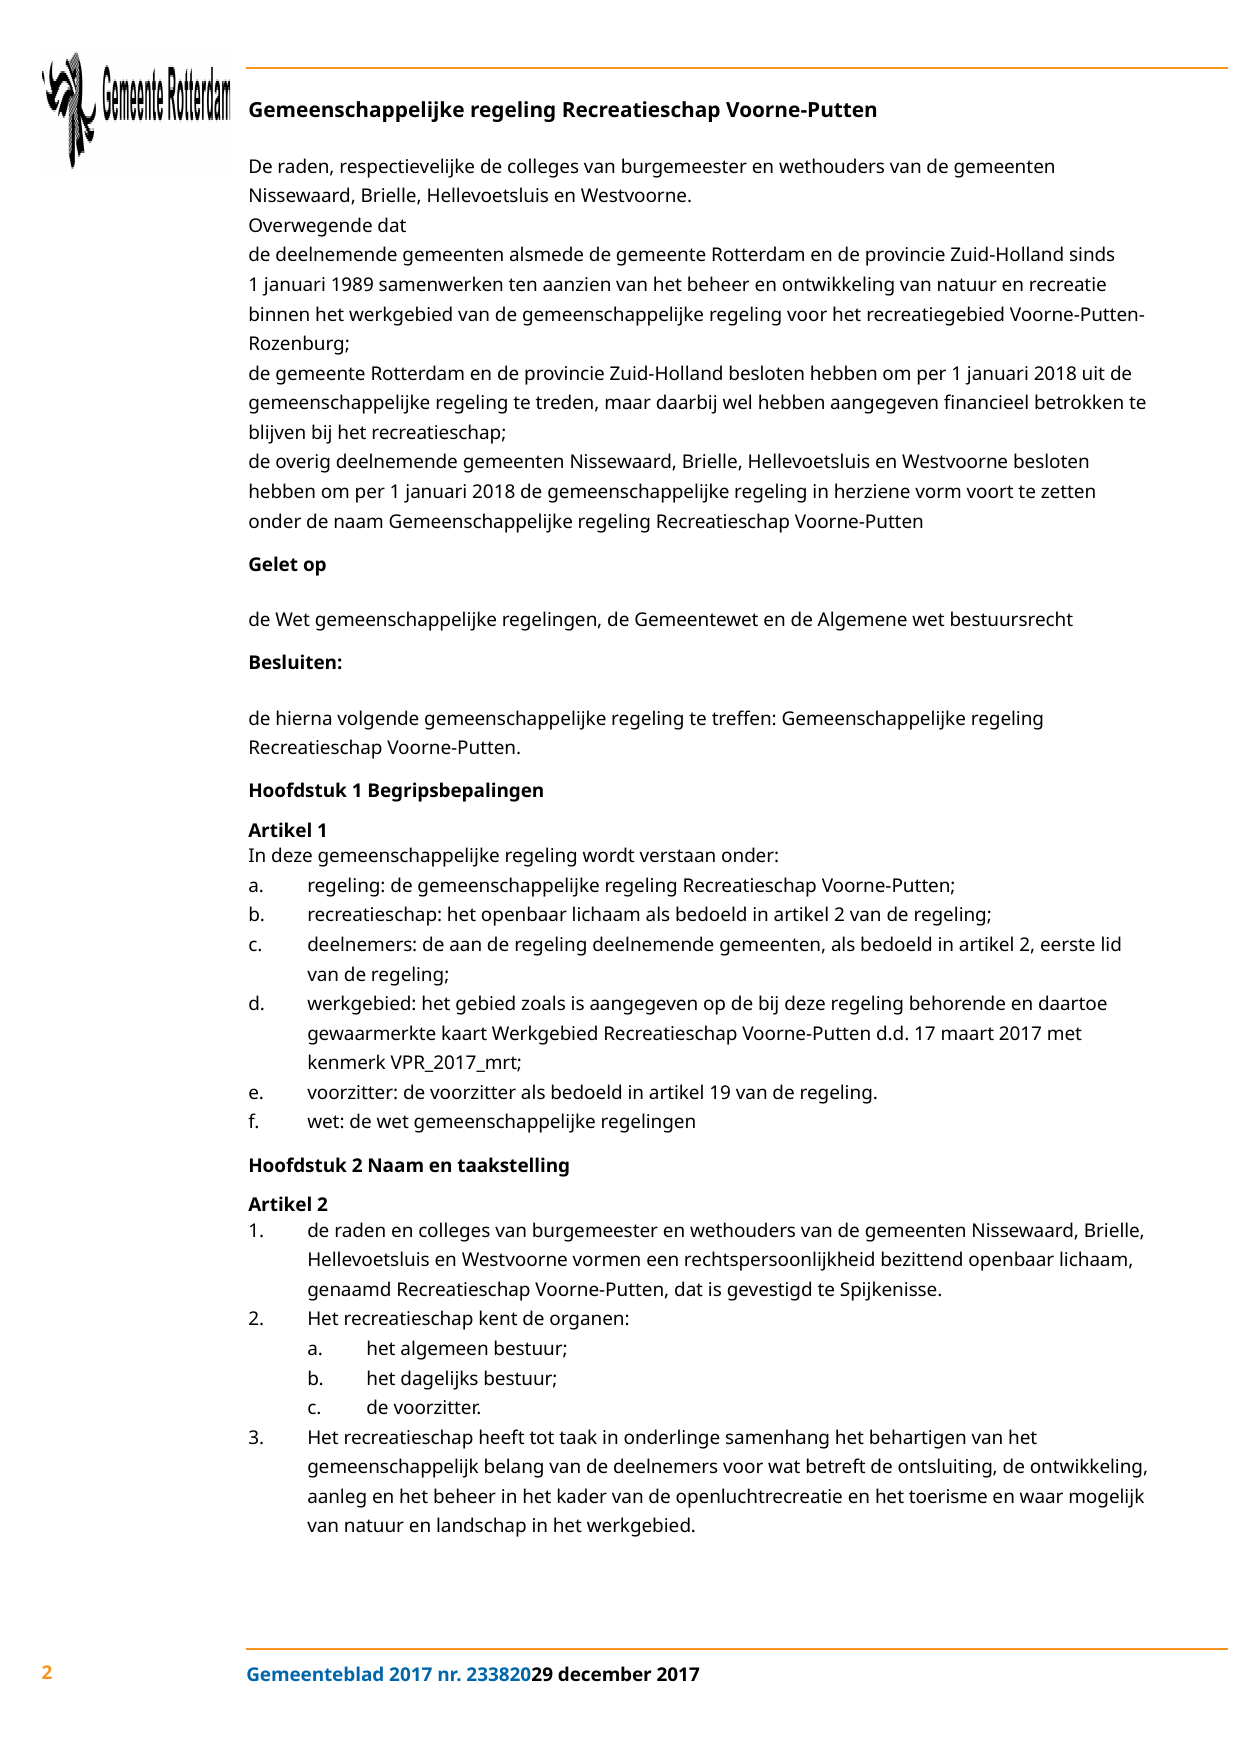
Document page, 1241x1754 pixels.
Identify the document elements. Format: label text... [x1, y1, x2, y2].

list voorzitter: de voorzitter als bedoeld in artikel 19 van de regeling. [248, 1079, 1152, 1105]
text Gemeenschappelijke regeling Recreatieschap Voorne-Putten [248, 95, 1152, 123]
text de Wet gemeenschappelijke regelingen, de Gemeentewet en de Algemene wet bestuursrecht [248, 606, 1152, 632]
list recreatieschap: het openbaar lichaam als bedoeld in artikel 2 van de regeling; [248, 902, 1152, 927]
text de deelnemende gemeenten alsmede de gemeente Rotterdam en de provincie Zuid-Holland sinds 1 januari 1989 samenwerken ten aanzien van het beheer en ontwikkeling van natuur en recreatie binnen het werkgebied van de gemeenschappelijke regeling voor het recreatiegebied Voorne-Putten-Rozenburg; [248, 242, 1152, 356]
text Hoofdstuk 1 Begripsbepalingen [248, 777, 1152, 803]
list de voorzitter. [307, 1394, 1152, 1420]
text Gelet op [248, 551, 1152, 577]
list Het recreatieschap heeft tot taak in onderlinge samenhang het behartigen van het gemeenschappelijk belang van de deelnemers voor wat betreft de ontsluiting, de ontwikkeling, aanleg en het beheer in het kader van de openluchtrecreatie en het toerisme en waar mogelijk van natuur en landschap in het werkgebied. [248, 1424, 1152, 1538]
list het algemeen bestuur; [307, 1335, 1152, 1361]
text Overwegende dat [248, 212, 1152, 238]
text Besluiten: [248, 649, 1152, 675]
list werkgebied: het gebied zoals is aangegeven op de bij deze regeling behorende en daartoe gewaarmerkte kaart Werkgebied Recreatieschap Voorne-Putten d.d. 17 maart 2017 met kenmerk VPR_2017_mrt; [248, 990, 1152, 1075]
text de hierna volgende gemeenschappelijke regeling te treffen: Gemeenschappelijke regeling Recreatieschap Voorne-Putten. [248, 705, 1152, 760]
text De raden, respectievelijke de colleges van burgemeester en wethouders van de gemeenten Nissewaard, Brielle, Hellevoetsluis en Westvoorne. [248, 153, 1152, 208]
text de overig deelnemende gemeenten Nissewaard, Brielle, Hellevoetsluis en Westvoorne besloten hebben om per 1 januari 2018 de gemeenschappelijke regeling in herziene vorm voort te zetten onder de naam Gemeenschappelijke regeling Recreatieschap Voorne-Putten [248, 449, 1152, 534]
list wet: de wet gemeenschappelijke regelingen [248, 1109, 1152, 1134]
list Het recreatieschap kent de organen: [248, 1306, 1152, 1331]
picture [41, 47, 231, 172]
text In deze gemeenschappelijke regeling wordt verstaan onder: [248, 842, 1152, 868]
text de gemeente Rotterdam en de provincie Zuid-Holland besloten hebben om per 1 januari 2018 uit de gemeenschappelijke regeling te treden, maar daarbij wel hebben aangegeven financieel betrokken te blijven bij het recreatieschap; [248, 360, 1152, 445]
list de raden en colleges van burgemeester en wethouders van de gemeenten Nissewaard, Brielle, Hellevoetsluis en Westvoorne vormen een rechtspersoonlijkheid bezittend openbaar lichaam, genaamd Recreatieschap Voorne-Putten, dat is gevestigd te Spijkenisse. [248, 1217, 1152, 1302]
list regeling: de gemeenschappelijke regeling Recreatieschap Voorne-Putten; [248, 872, 1152, 898]
text Artikel 1 [248, 817, 1152, 842]
list deelnemers: de aan de regeling deelnemende gemeenten, als bedoeld in artikel 2, eerste lid van de regeling; [248, 931, 1152, 987]
text Artikel 2 [248, 1191, 1152, 1217]
list het dagelijks bestuur; [307, 1365, 1152, 1391]
text Hoofdstuk 2 Naam en taakstelling [248, 1152, 1152, 1178]
